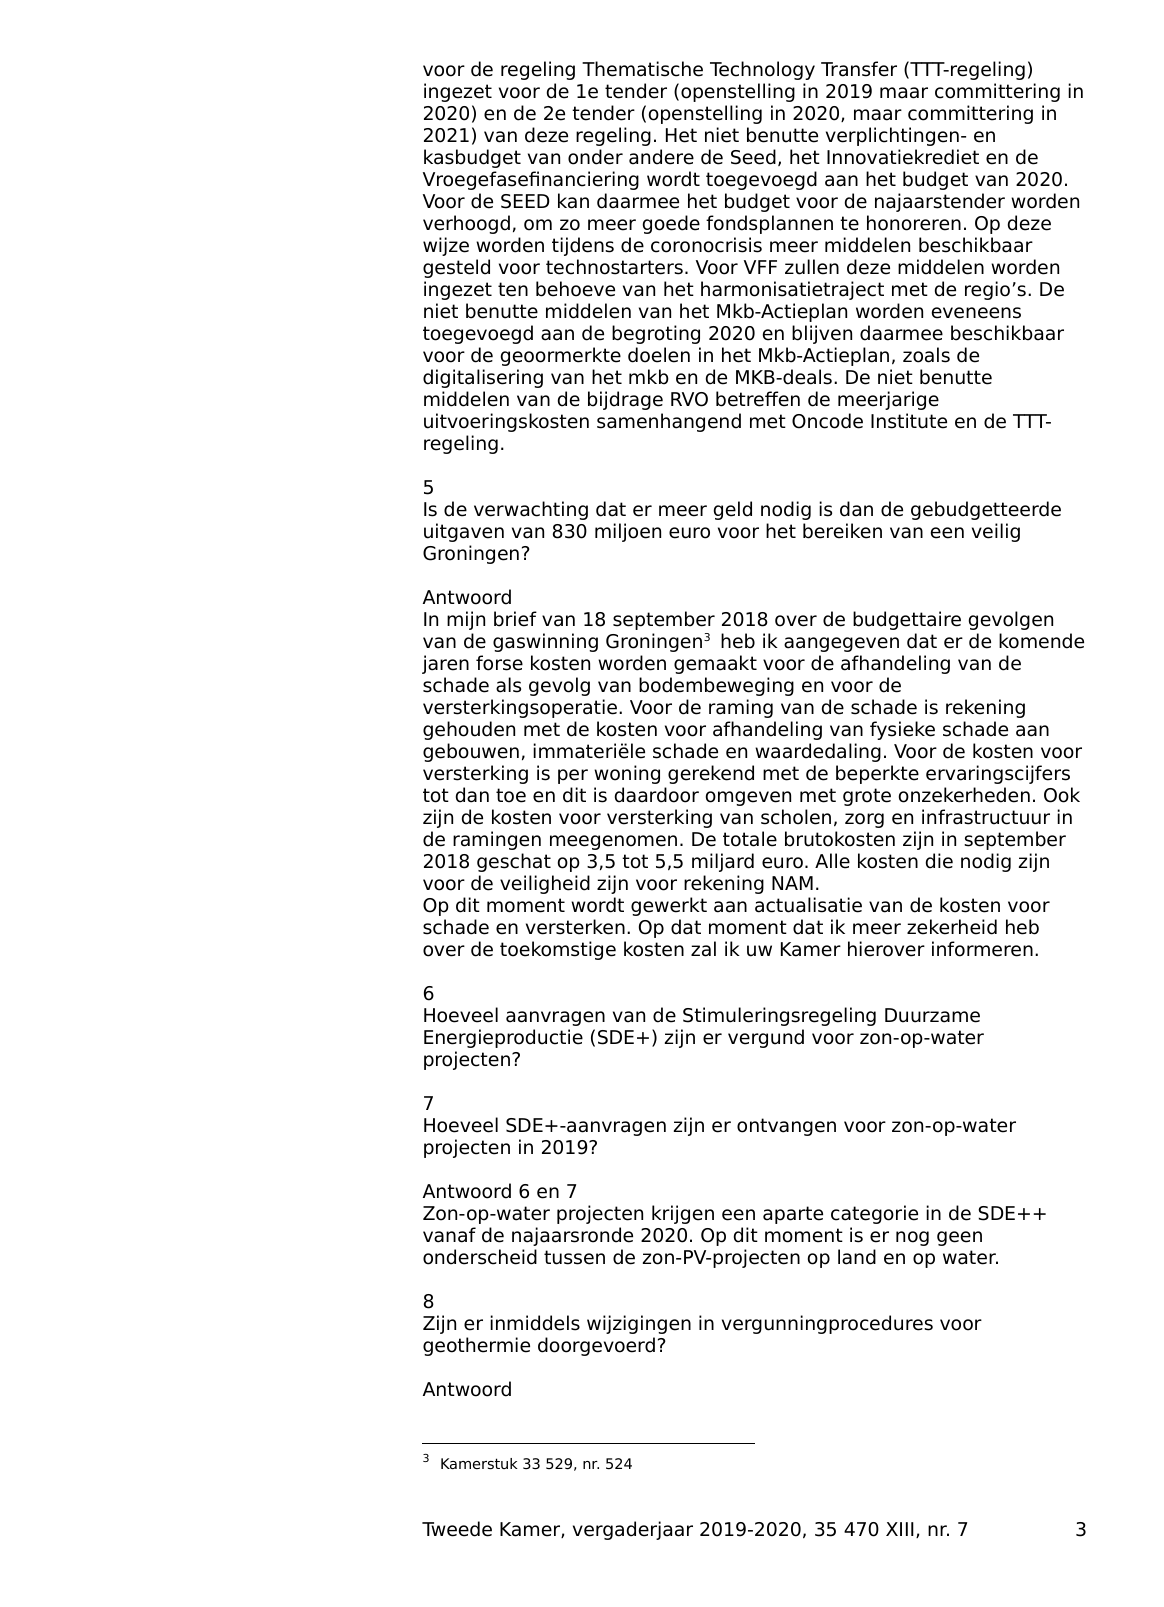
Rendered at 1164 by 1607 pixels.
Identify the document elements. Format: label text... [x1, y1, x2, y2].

text Zon-op-water projecten krijgen een aparte categorie in de SDE++ vanaf de najaarsronde 2020. Op dit moment is er nog geen onderscheid tussen de zon-PV-projecten op land en op water. [422, 1203, 1087, 1269]
text 7 [422, 1093, 1087, 1115]
text Antwoord [422, 587, 1087, 609]
text In mijn brief van 18 september 2018 over de budgettaire gevolgen van de gaswinning Groningen heb ik aangegeven dat er de komende jaren forse kosten worden gemaakt voor de afhandeling van de schade als gevolg van bodembeweging en voor de versterkingsoperatie. Voor de raming van de schade is rekening gehouden met de kosten voor afhandeling van fysieke schade aan gebouwen, immateriële schade en waardedaling. Voor de kosten voor versterking is per woning gerekend met de beperkte ervaringscijfers tot dan toe en dit is daardoor omgeven met grote onzekerheden. Ook zijn de kosten voor versterking van scholen, zorg en infrastructuur in de ramingen meegenomen. De totale brutokosten zijn in september 2018 geschat op 3,5 tot 5,5 miljard euro. Alle kosten die nodig zijn voor de veiligheid zijn voor rekening NAM. [422, 609, 1087, 895]
text 6 [422, 983, 1087, 1005]
text Zijn er inmiddels wijzigingen in vergunningprocedures voor geothermie doorgevoerd? [422, 1313, 1087, 1357]
text voor de regeling Thematische Technology Transfer (TTT-regeling) ingezet voor de 1e tender (openstelling in 2019 maar committering in 2020) en de 2e tender (openstelling in 2020, maar committering in 2021) van deze regeling. Het niet benutte verplichtingen- en kasbudget van onder andere de Seed, het Innovatiekrediet en de Vroegefasefinanciering wordt toegevoegd aan het budget van 2020. Voor de SEED kan daarmee het budget voor de najaarstender worden verhoogd, om zo meer goede fondsplannen te honoreren. Op deze wijze worden tijdens de coronocrisis meer middelen beschikbaar gesteld voor technostarters. Voor VFF zullen deze middelen worden ingezet ten behoeve van het harmonisatietraject met de regio’s. De niet benutte middelen van het Mkb-Actieplan worden eveneens toegevoegd aan de begroting 2020 en blijven daarmee beschikbaar voor de geoormerkte doelen in het Mkb-Actieplan, zoals de digitalisering van het mkb en de MKB-deals. De niet benutte middelen van de bijdrage RVO betreffen de meerjarige uitvoeringskosten samenhangend met Oncode Institute en de TTT-regeling. [422, 59, 1087, 455]
text Hoeveel aanvragen van de Stimuleringsregeling Duurzame Energieproductie (SDE+) zijn er vergund voor zon-op-water projecten? [422, 1005, 1087, 1071]
text Op dit moment wordt gewerkt aan actualisatie van de kosten voor schade en versterken. Op dat moment dat ik meer zekerheid heb over de toekomstige kosten zal ik uw Kamer hierover informeren. [422, 895, 1087, 961]
text Is de verwachting dat er meer geld nodig is dan de gebudgetteerde uitgaven van 830 miljoen euro voor het bereiken van een veilig Groningen? [422, 499, 1087, 565]
text Antwoord 6 en 7 [422, 1181, 1087, 1203]
text 8 [422, 1291, 1087, 1313]
text Kamerstuk 33 529, nr. 524 [422, 1452, 1087, 1474]
text 5 [422, 477, 1087, 499]
text Hoeveel SDE+-aanvragen zijn er ontvangen voor zon-op-water projecten in 2019? [422, 1115, 1087, 1159]
text Antwoord [422, 1379, 1087, 1401]
